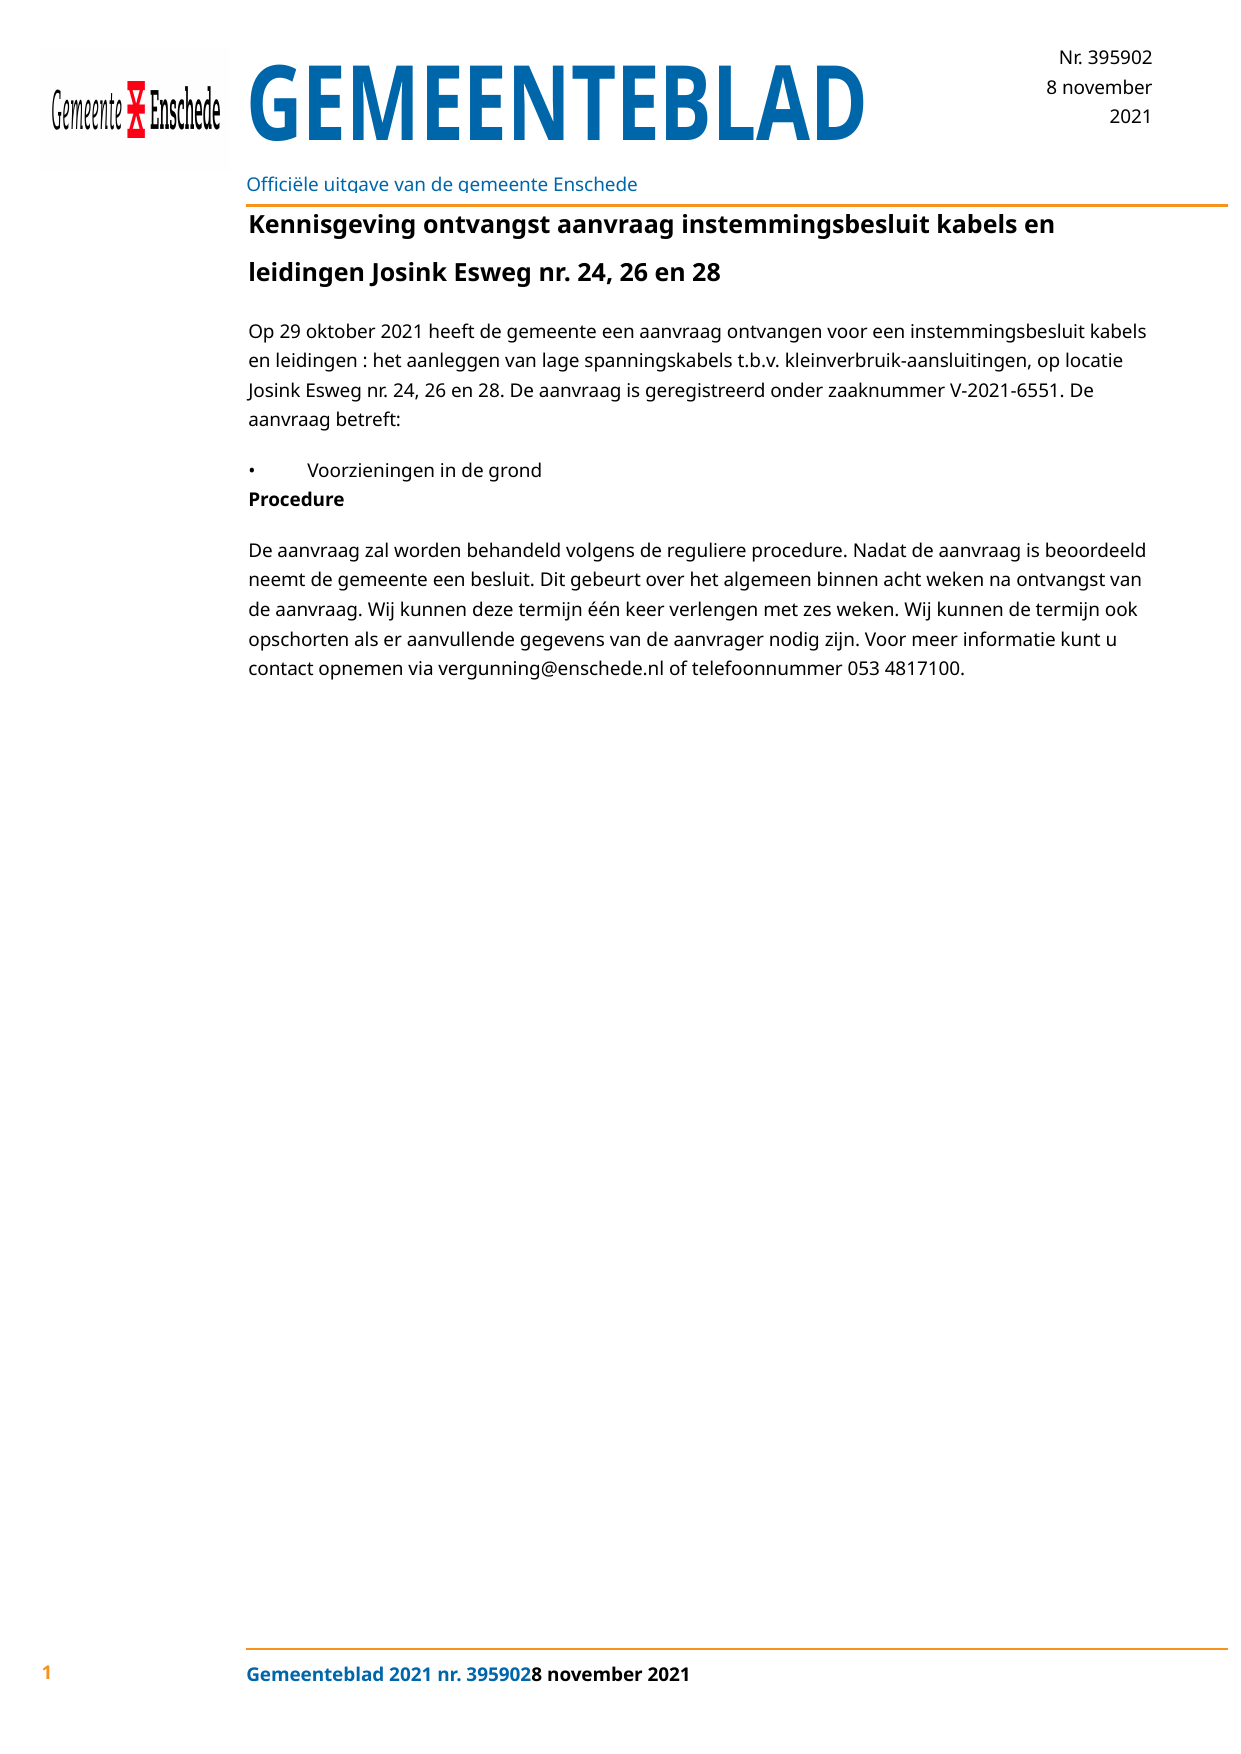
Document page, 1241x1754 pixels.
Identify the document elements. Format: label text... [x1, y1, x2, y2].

text Procedure [248, 487, 1152, 512]
picture [41, 47, 231, 172]
list Voorzieningen in de grond [248, 457, 1152, 483]
text De aanvraag zal worden behandeld volgens de reguliere procedure. Nadat de aanvraag is beoordeeld neemt de gemeente een besluit. Dit gebeurt over het algemeen binnen acht weken na ontvangst van de aanvraag. Wij kunnen deze termijn één keer verlengen met zes weken. Wij kunnen de termijn ook opschorten als er aanvullende gegevens van de aanvrager nodig zijn. Voor meer informatie kunt u contact opnemen via vergunning@enschede.nl of telefoonnummer 053 4817100. [248, 537, 1152, 681]
text Kennisgeving ontvangst aanvraag instemmingsbesluit kabels en leidingen Josink Esweg nr. 24, 26 en 28 [248, 207, 1152, 288]
text Op 29 oktober 2021 heeft de gemeente een aanvraag ontvangen voor een instemmingsbesluit kabels en leidingen : het aanleggen van lage spanningskabels t.b.v. kleinverbruik-aansluitingen, op locatie Josink Esweg nr. 24, 26 en 28. De aanvraag is geregistreerd onder zaaknummer V-2021-6551. De aanvraag betreft: [248, 318, 1152, 432]
